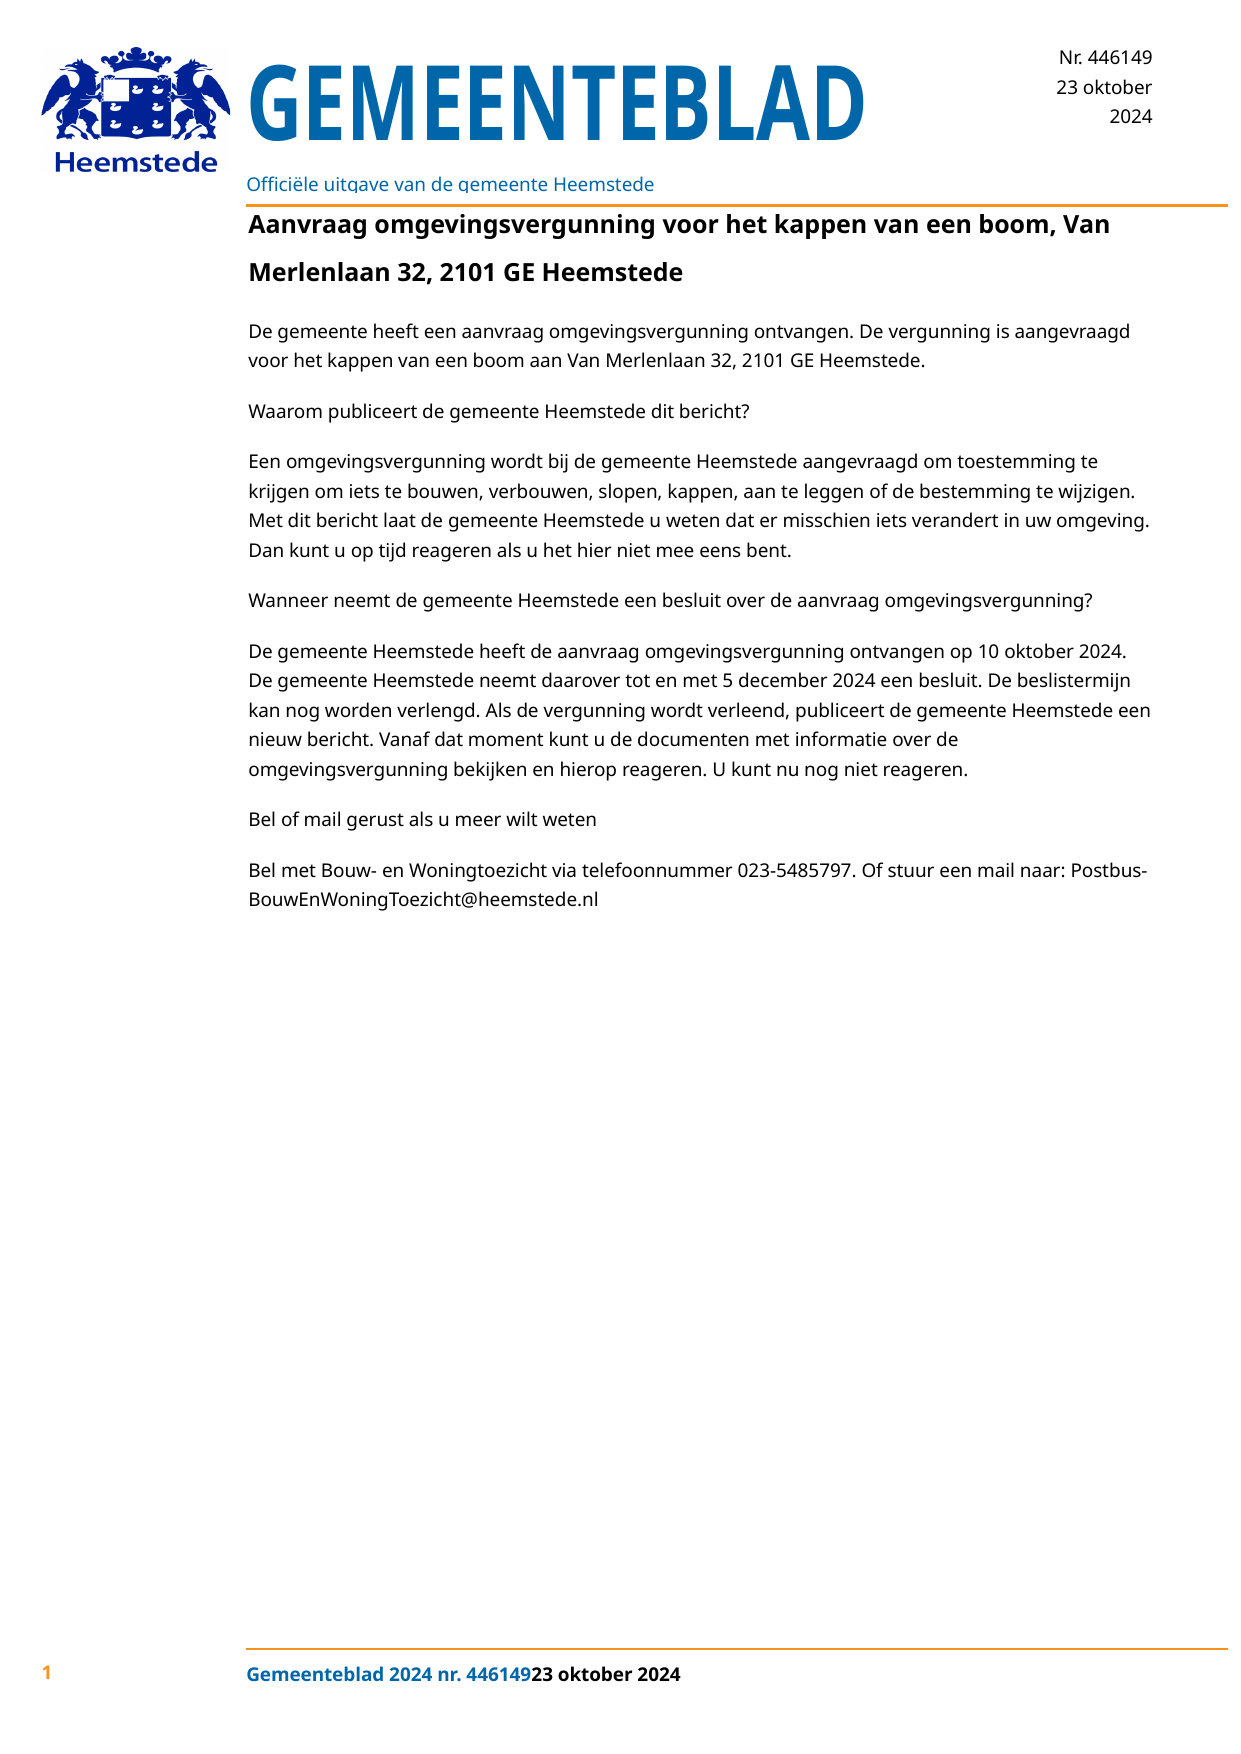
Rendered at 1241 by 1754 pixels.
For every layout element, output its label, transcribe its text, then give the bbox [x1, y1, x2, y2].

text Wanneer neemt de gemeente Heemstede een besluit over de aanvraag omgevingsvergunning? [248, 587, 1152, 613]
text Waarom publiceert de gemeente Heemstede dit bericht? [248, 398, 1152, 424]
text Bel of mail gerust als u meer wilt weten [248, 807, 1152, 832]
text De gemeente Heemstede heeft de aanvraag omgevingsvergunning ontvangen op 10 oktober 2024. De gemeente Heemstede neemt daarover tot en met 5 december 2024 een besluit. De beslistermijn kan nog worden verlengd. Als de vergunning wordt verleend, publiceert de gemeente Heemstede een nieuw bericht. Vanaf dat moment kunt u de documenten met informatie over de omgevingsvergunning bekijken en hierop reageren. U kunt nu nog niet reageren. [248, 638, 1152, 782]
picture [41, 47, 231, 172]
text Bel met Bouw- en Woningtoezicht via telefoonnummer 023-5485797. Of stuur een mail naar: Postbus-BouwEnWoningToezicht@heemstede.nl [248, 857, 1152, 912]
text Een omgevingsvergunning wordt bij de gemeente Heemstede aangevraagd om toestemming te krijgen om iets te bouwen, verbouwen, slopen, kappen, aan te leggen of de bestemming te wijzigen. Met dit bericht laat de gemeente Heemstede u weten dat er misschien iets verandert in uw omgeving. Dan kunt u op tijd reageren als u het hier niet mee eens bent. [248, 448, 1152, 563]
text De gemeente heeft een aanvraag omgevingsvergunning ontvangen. De vergunning is aangevraagd voor het kappen van een boom aan Van Merlenlaan 32, 2101 GE Heemstede. [248, 318, 1152, 373]
text Aanvraag omgevingsvergunning voor het kappen van een boom, Van Merlenlaan 32, 2101 GE Heemstede [248, 207, 1152, 288]
